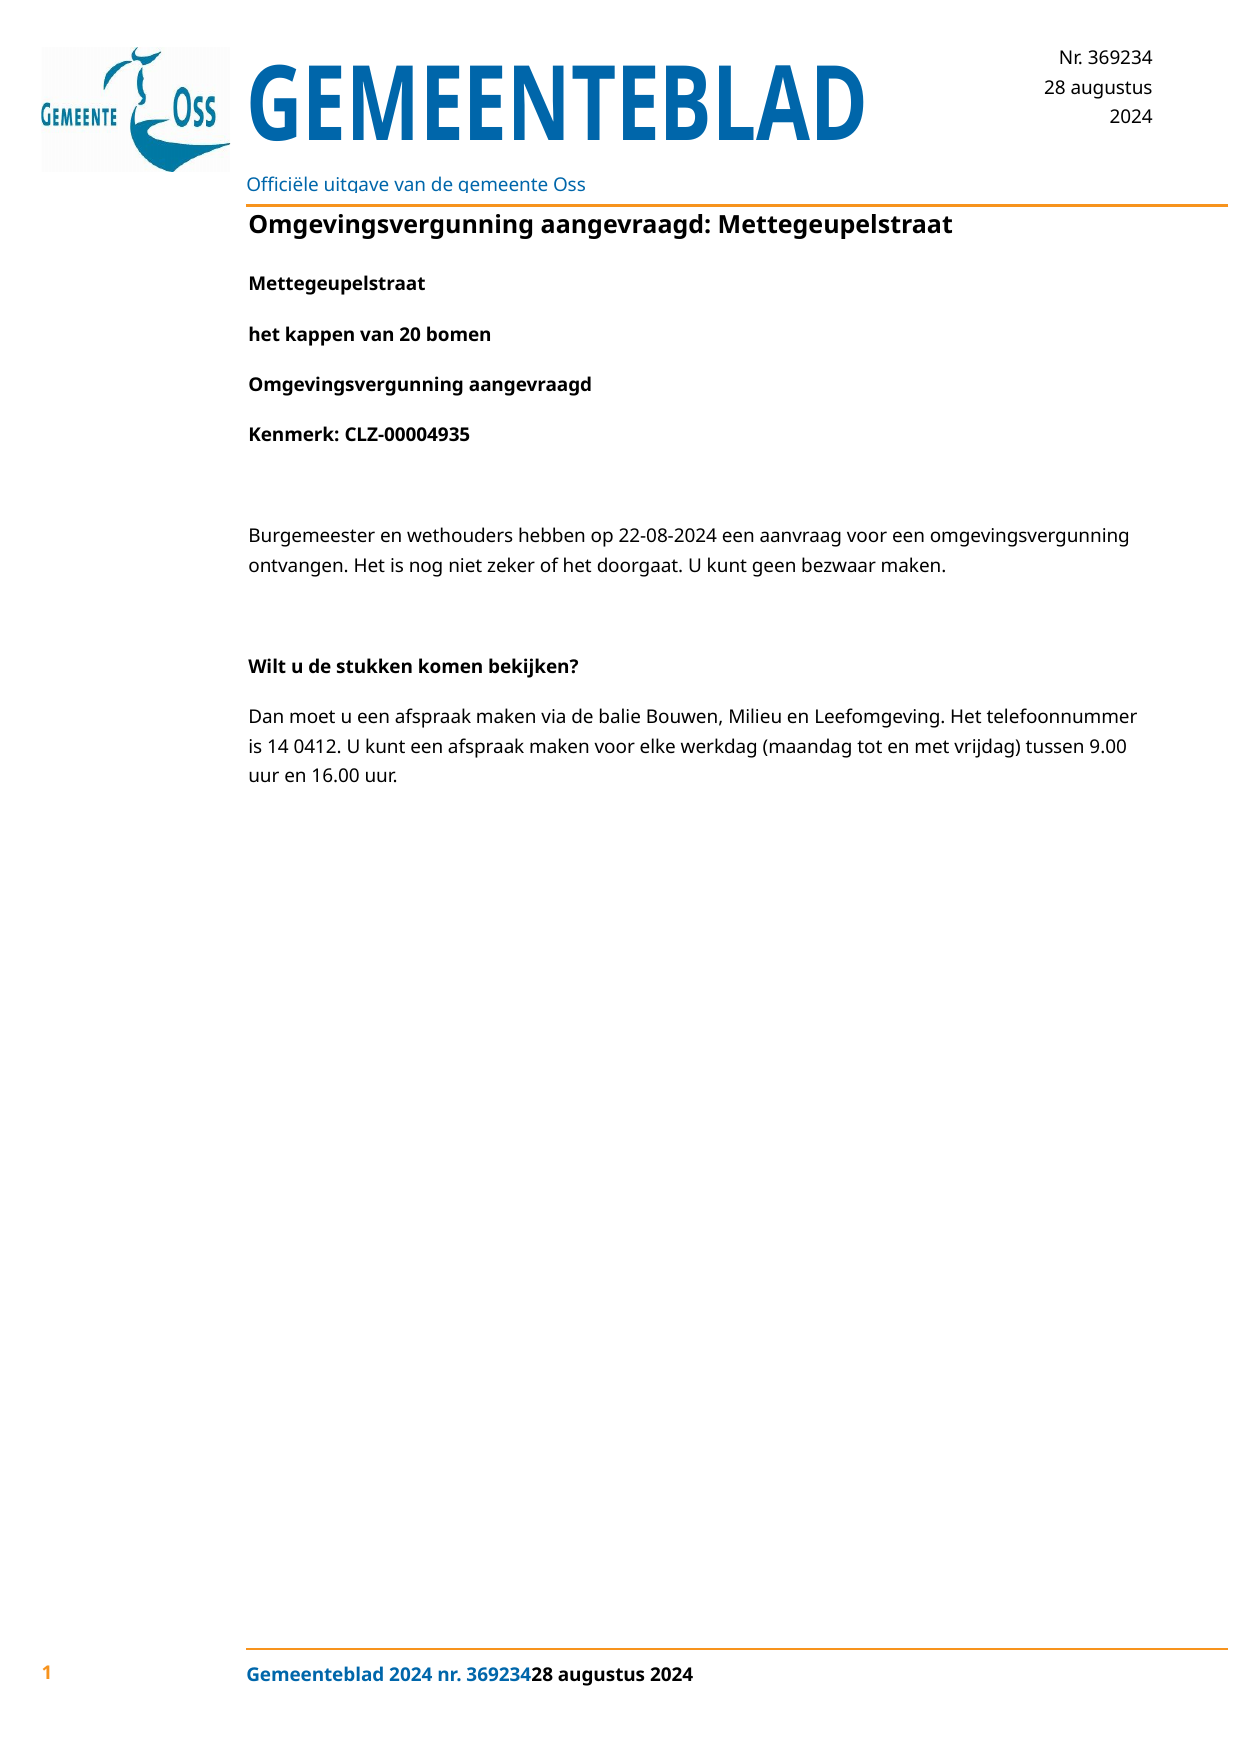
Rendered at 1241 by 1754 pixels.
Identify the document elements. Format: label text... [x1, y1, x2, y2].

text Kenmerk: CLZ-00004935 [248, 422, 1152, 447]
text Burgemeester en wethouders hebben op 22-08-2024 een aanvraag voor een omgevingsvergunning ontvangen. Het is nog niet zeker of het doorgaat. U kunt geen bezwaar maken. [248, 522, 1152, 578]
picture [41, 47, 231, 172]
text Mettegeupelstraat [248, 270, 1152, 296]
text het kappen van 20 bomen [248, 321, 1152, 346]
text Dan moet u een afspraak maken via de balie Bouwen, Milieu en Leefomgeving. Het telefoonnummer is 14 0412. U kunt een afspraak maken voor elke werkdag (maandag tot en met vrijdag) tussen 9.00 uur en 16.00 uur. [248, 703, 1152, 788]
text Omgevingsvergunning aangevraagd: Mettegeupelstraat [248, 207, 1152, 241]
text Wilt u de stukken komen bekijken? [248, 653, 1152, 678]
text Omgevingsvergunning aangevraagd [248, 371, 1152, 397]
